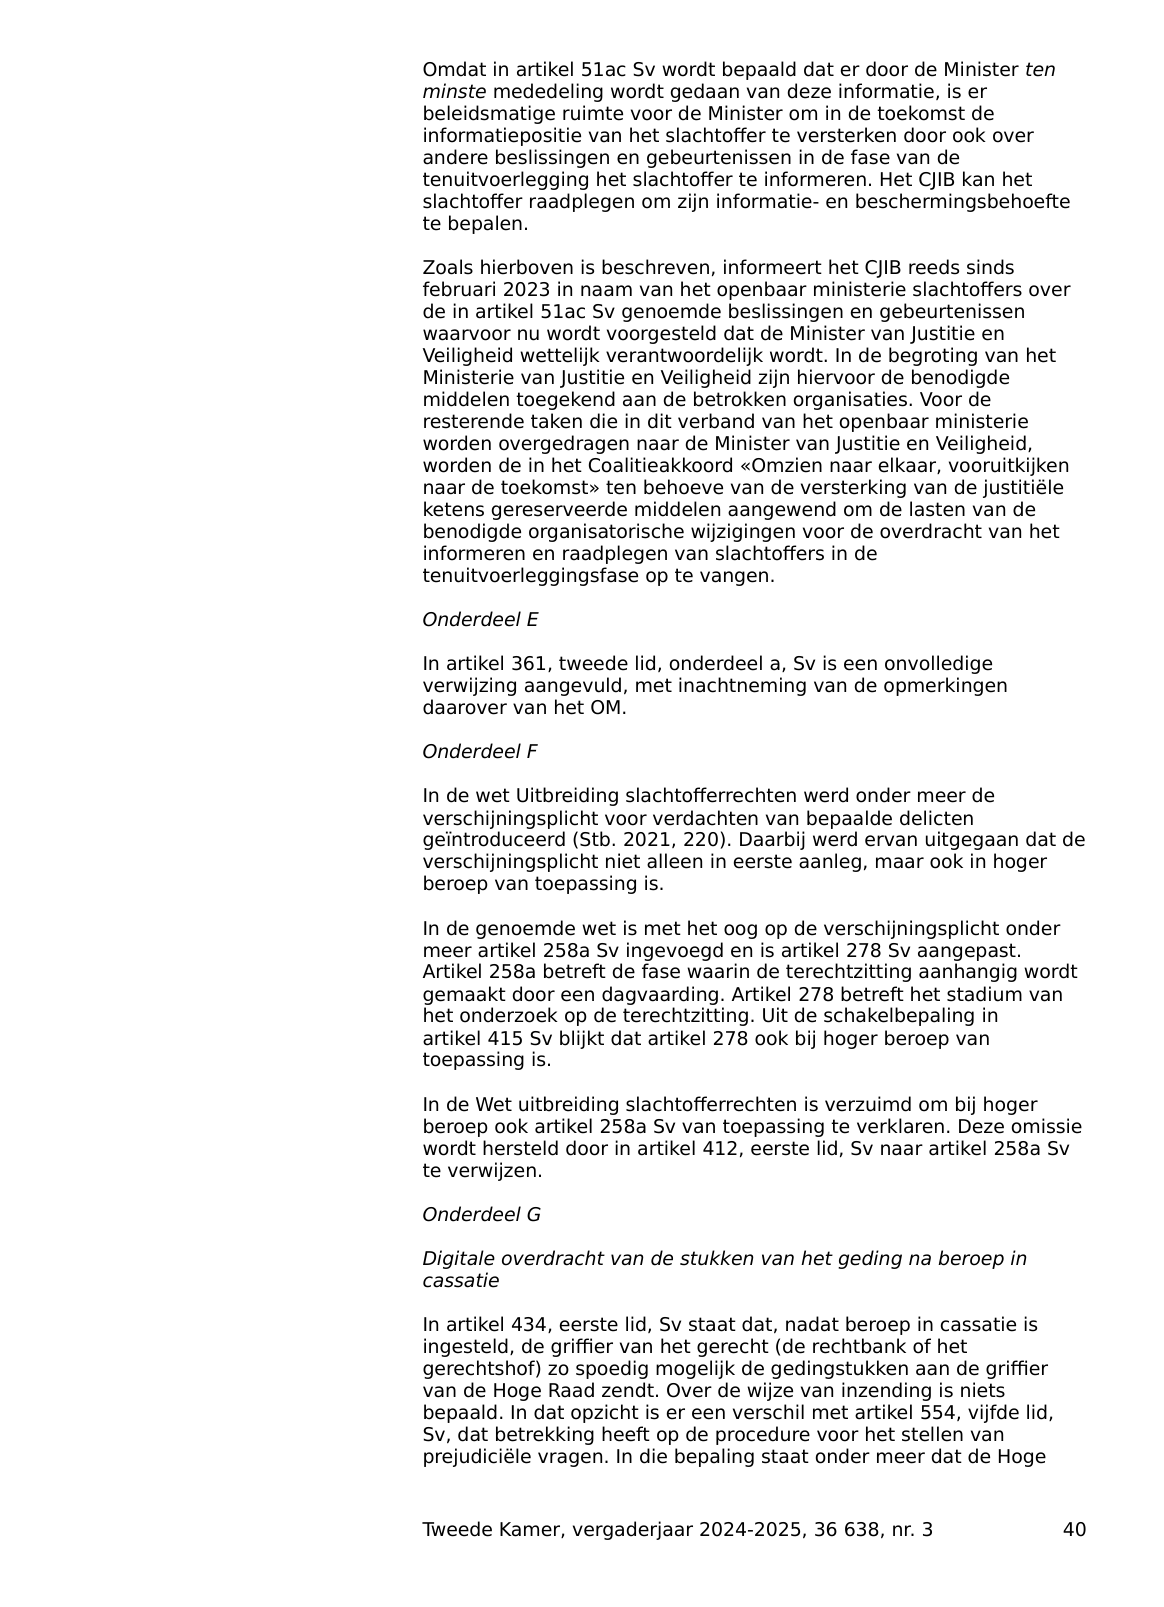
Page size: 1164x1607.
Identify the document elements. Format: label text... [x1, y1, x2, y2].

subtitle Digitale overdracht van de stukken van het geding na beroep in cassatie [422, 1248, 1087, 1292]
text In de Wet uitbreiding slachtofferrechten is verzuimd om bij hoger beroep ook artikel 258a Sv van toepassing te verklaren. Deze omissie wordt hersteld door in artikel 412, eerste lid, Sv naar artikel 258a Sv te verwijzen. [422, 1093, 1087, 1181]
text In de wet Uitbreiding slachtofferrechten werd onder meer de verschijningsplicht voor verdachten van bepaalde delicten geïntroduceerd (Stb. 2021, 220). Daarbij werd ervan uitgegaan dat de verschijningsplicht niet alleen in eerste aanleg, maar ook in hoger beroep van toepassing is. [422, 785, 1087, 895]
subtitle Onderdeel G [422, 1204, 1087, 1226]
text In de genoemde wet is met het oog op de verschijningsplicht onder meer artikel 258a Sv ingevoegd en is artikel 278 Sv aangepast. Artikel 258a betreft de fase waarin de terechtzitting aanhangig wordt gemaakt door een dagvaarding. Artikel 278 betreft het stadium van het onderzoek op de terechtzitting. Uit de schakelbepaling in artikel 415 Sv blijkt dat artikel 278 ook bij hoger beroep van toepassing is. [422, 917, 1087, 1071]
text Omdat in artikel 51ac Sv wordt bepaald dat er door de Minister ten minste mededeling wordt gedaan van deze informatie, is er beleidsmatige ruimte voor de Minister om in de toekomst de informatiepositie van het slachtoffer te versterken door ook over andere beslissingen en gebeurtenissen in de fase van de tenuitvoerlegging het slachtoffer te informeren. Het CJIB kan het slachtoffer raadplegen om zijn informatie- en beschermingsbehoefte te bepalen. [422, 59, 1087, 235]
subtitle Onderdeel F [422, 741, 1087, 763]
text In artikel 361, tweede lid, onderdeel a, Sv is een onvolledige verwijzing aangevuld, met inachtneming van de opmerkingen daarover van het OM. [422, 653, 1087, 719]
text Zoals hierboven is beschreven, informeert het CJIB reeds sinds februari 2023 in naam van het openbaar ministerie slachtoffers over de in artikel 51ac Sv genoemde beslissingen en gebeurtenissen waarvoor nu wordt voorgesteld dat de Minister van Justitie en Veiligheid wettelijk verantwoordelijk wordt. In de begroting van het Ministerie van Justitie en Veiligheid zijn hiervoor de benodigde middelen toegekend aan de betrokken organisaties. Voor de resterende taken die in dit verband van het openbaar ministerie worden overgedragen naar de Minister van Justitie en Veiligheid, worden de in het Coalitieakkoord «Omzien naar elkaar, vooruitkijken naar de toekomst» ten behoeve van de versterking van de justitiële ketens gereserveerde middelen aangewend om de lasten van de benodigde organisatorische wijzigingen voor de overdracht van het informeren en raadplegen van slachtoffers in de tenuitvoerleggingsfase op te vangen. [422, 257, 1087, 587]
text In artikel 434, eerste lid, Sv staat dat, nadat beroep in cassatie is ingesteld, de griffier van het gerecht (de rechtbank of het gerechtshof) zo spoedig mogelijk de gedingstukken aan de griffier van de Hoge Raad zendt. Over de wijze van inzending is niets bepaald. In dat opzicht is er een verschil met artikel 554, vijfde lid, Sv, dat betrekking heeft op de procedure voor het stellen van prejudiciële vragen. In die bepaling staat onder meer dat de Hoge [422, 1314, 1087, 1468]
subtitle Onderdeel E [422, 609, 1087, 631]
